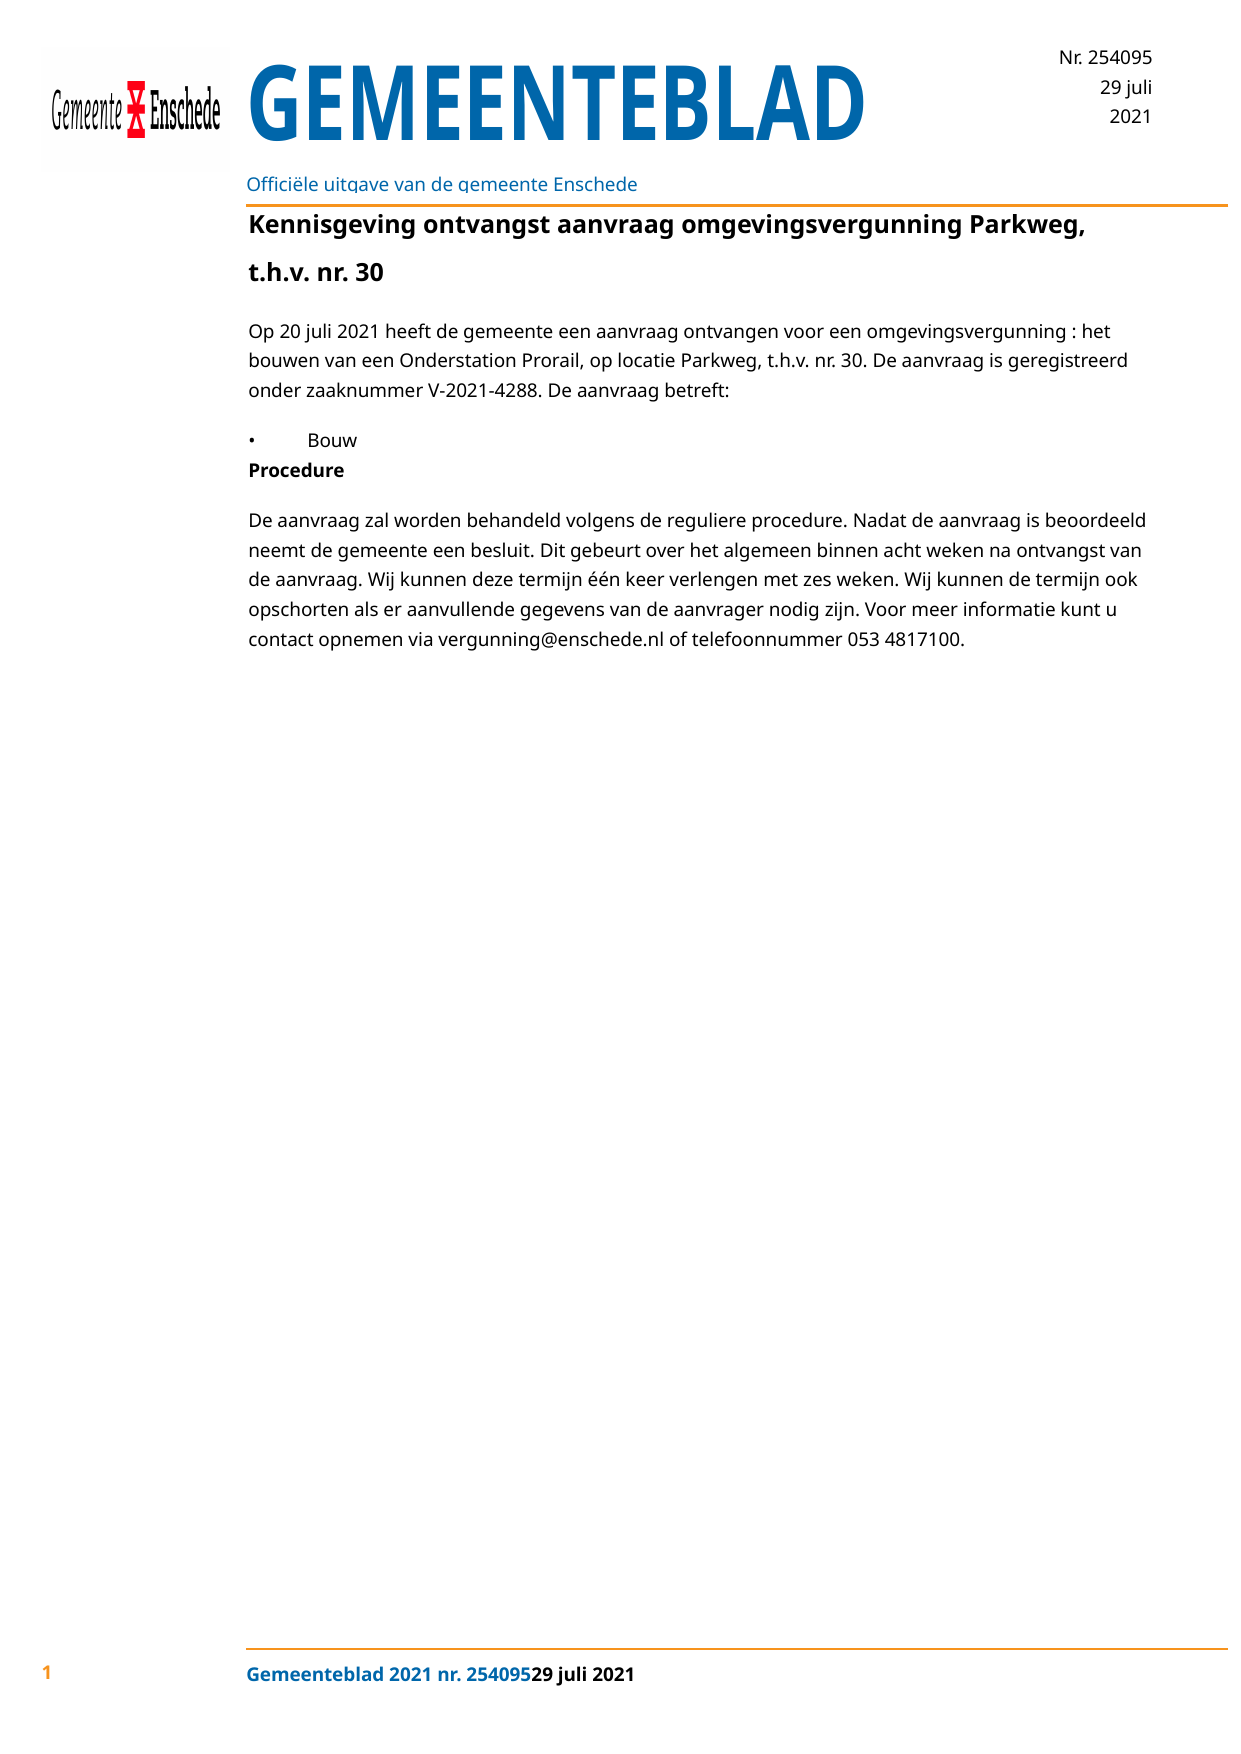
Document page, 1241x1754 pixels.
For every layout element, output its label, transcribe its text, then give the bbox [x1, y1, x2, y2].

text De aanvraag zal worden behandeld volgens de reguliere procedure. Nadat de aanvraag is beoordeeld neemt de gemeente een besluit. Dit gebeurt over het algemeen binnen acht weken na ontvangst van de aanvraag. Wij kunnen deze termijn één keer verlengen met zes weken. Wij kunnen de termijn ook opschorten als er aanvullende gegevens van de aanvrager nodig zijn. Voor meer informatie kunt u contact opnemen via vergunning@enschede.nl of telefoonnummer 053 4817100. [248, 507, 1152, 652]
text Kennisgeving ontvangst aanvraag omgevingsvergunning Parkweg, t.h.v. nr. 30 [248, 207, 1152, 288]
text Op 20 juli 2021 heeft de gemeente een aanvraag ontvangen voor een omgevingsvergunning : het bouwen van een Onderstation Prorail, op locatie Parkweg, t.h.v. nr. 30. De aanvraag is geregistreerd onder zaaknummer V-2021-4288. De aanvraag betreft: [248, 318, 1152, 403]
picture [41, 47, 231, 172]
list Bouw [248, 427, 1152, 453]
text Procedure [248, 457, 1152, 483]
